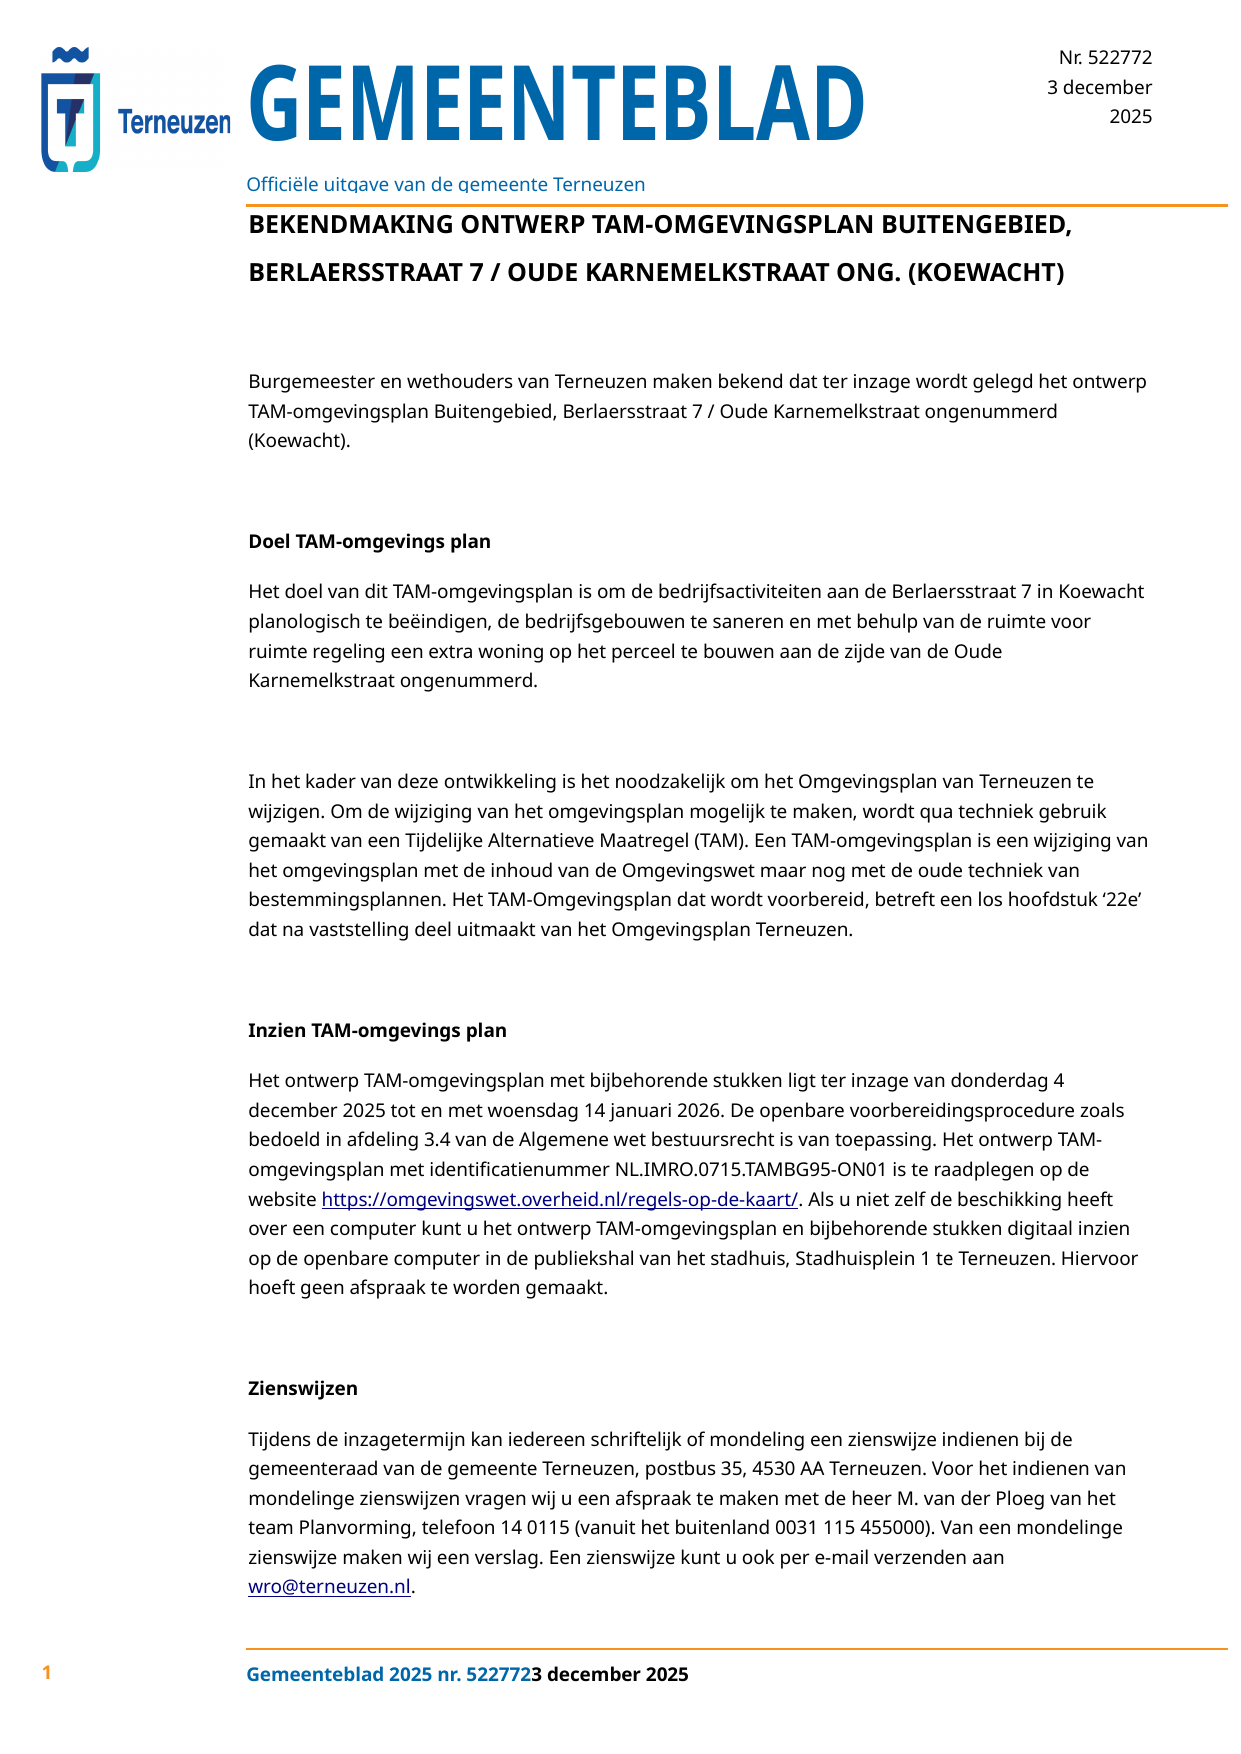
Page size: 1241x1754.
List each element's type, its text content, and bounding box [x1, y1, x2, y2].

text Doel TAM-omgevings plan [248, 528, 1152, 554]
text Zienswijzen [248, 1375, 1152, 1401]
text Het ontwerp TAM-omgevingsplan met bijbehorende stukken ligt ter inzage van donderdag 4 december 2025 tot en met woensdag 14 januari 2026. De openbare voorbereidingsprocedure zoals bedoeld in afdeling 3.4 van de Algemene wet bestuursrecht is van toepassing. Het ontwerp TAM-omgevingsplan met identificatienummer NL.IMRO.0715.TAMBG95-ON01 is te raadplegen op de website https://omgevingswet.overheid.nl/regels-op-de-kaart/. Als u niet zelf de beschikking heeft over een computer kunt u het ontwerp TAM-omgevingsplan en bijbehorende stukken digitaal inzien op de openbare computer in de publiekshal van het stadhuis, Stadhuisplein 1 te Terneuzen. Hiervoor hoeft geen afspraak te worden gemaakt. [248, 1067, 1152, 1300]
picture [41, 47, 231, 172]
text In het kader van deze ontwikkeling is het noodzakelijk om het Omgevingsplan van Terneuzen te wijzigen. Om de wijziging van het omgevingsplan mogelijk te maken, wordt qua techniek gebruik gemaakt van een Tijdelijke Alternatieve Maatregel (TAM). Een TAM-omgevingsplan is een wijziging van het omgevingsplan met de inhoud van de Omgevingswet maar nog met de oude techniek van bestemmingsplannen. Het TAM-Omgevingsplan dat wordt voorbereid, betreft een los hoofdstuk ‘22e’ dat na vaststelling deel uitmaakt van het Omgevingsplan Terneuzen. [248, 768, 1152, 942]
text Het doel van dit TAM-omgevingsplan is om de bedrijfsactiviteiten aan de Berlaersstraat 7 in Koewacht planologisch te beëindigen, de bedrijfsgebouwen te saneren en met behulp van de ruimte voor ruimte regeling een extra woning op het perceel te bouwen aan de zijde van de Oude Karnemelkstraat ongenummerd. [248, 579, 1152, 693]
text Burgemeester en wethouders van Terneuzen maken bekend dat ter inzage wordt gelegd het ontwerp TAM-omgevingsplan Buitengebied, Berlaersstraat 7 / Oude Karnemelkstraat ongenummerd (Koewacht). [248, 368, 1152, 453]
text BEKENDMAKING ONTWERP TAM-OMGEVINGSPLAN BUITENGEBIED, BERLAERSSTRAAT 7 / OUDE KARNEMELKSTRAAT ONG. (KOEWACHT) [248, 207, 1152, 288]
text Inzien TAM-omgevings plan [248, 1017, 1152, 1043]
text Tijdens de inzagetermijn kan iedereen schriftelijk of mondeling een zienswijze indienen bij de gemeenteraad van de gemeente Terneuzen, postbus 35, 4530 AA Terneuzen. Voor het indienen van mondelinge zienswijzen vragen wij u een afspraak te maken met de heer M. van der Ploeg van het team Planvorming, telefoon 14 0115 (vanuit het buitenland 0031 115 455000). Van een mondelinge zienswijze maken wij een verslag. Een zienswijze kunt u ook per e-mail verzenden aan wro@terneuzen.nl. [248, 1426, 1152, 1599]
